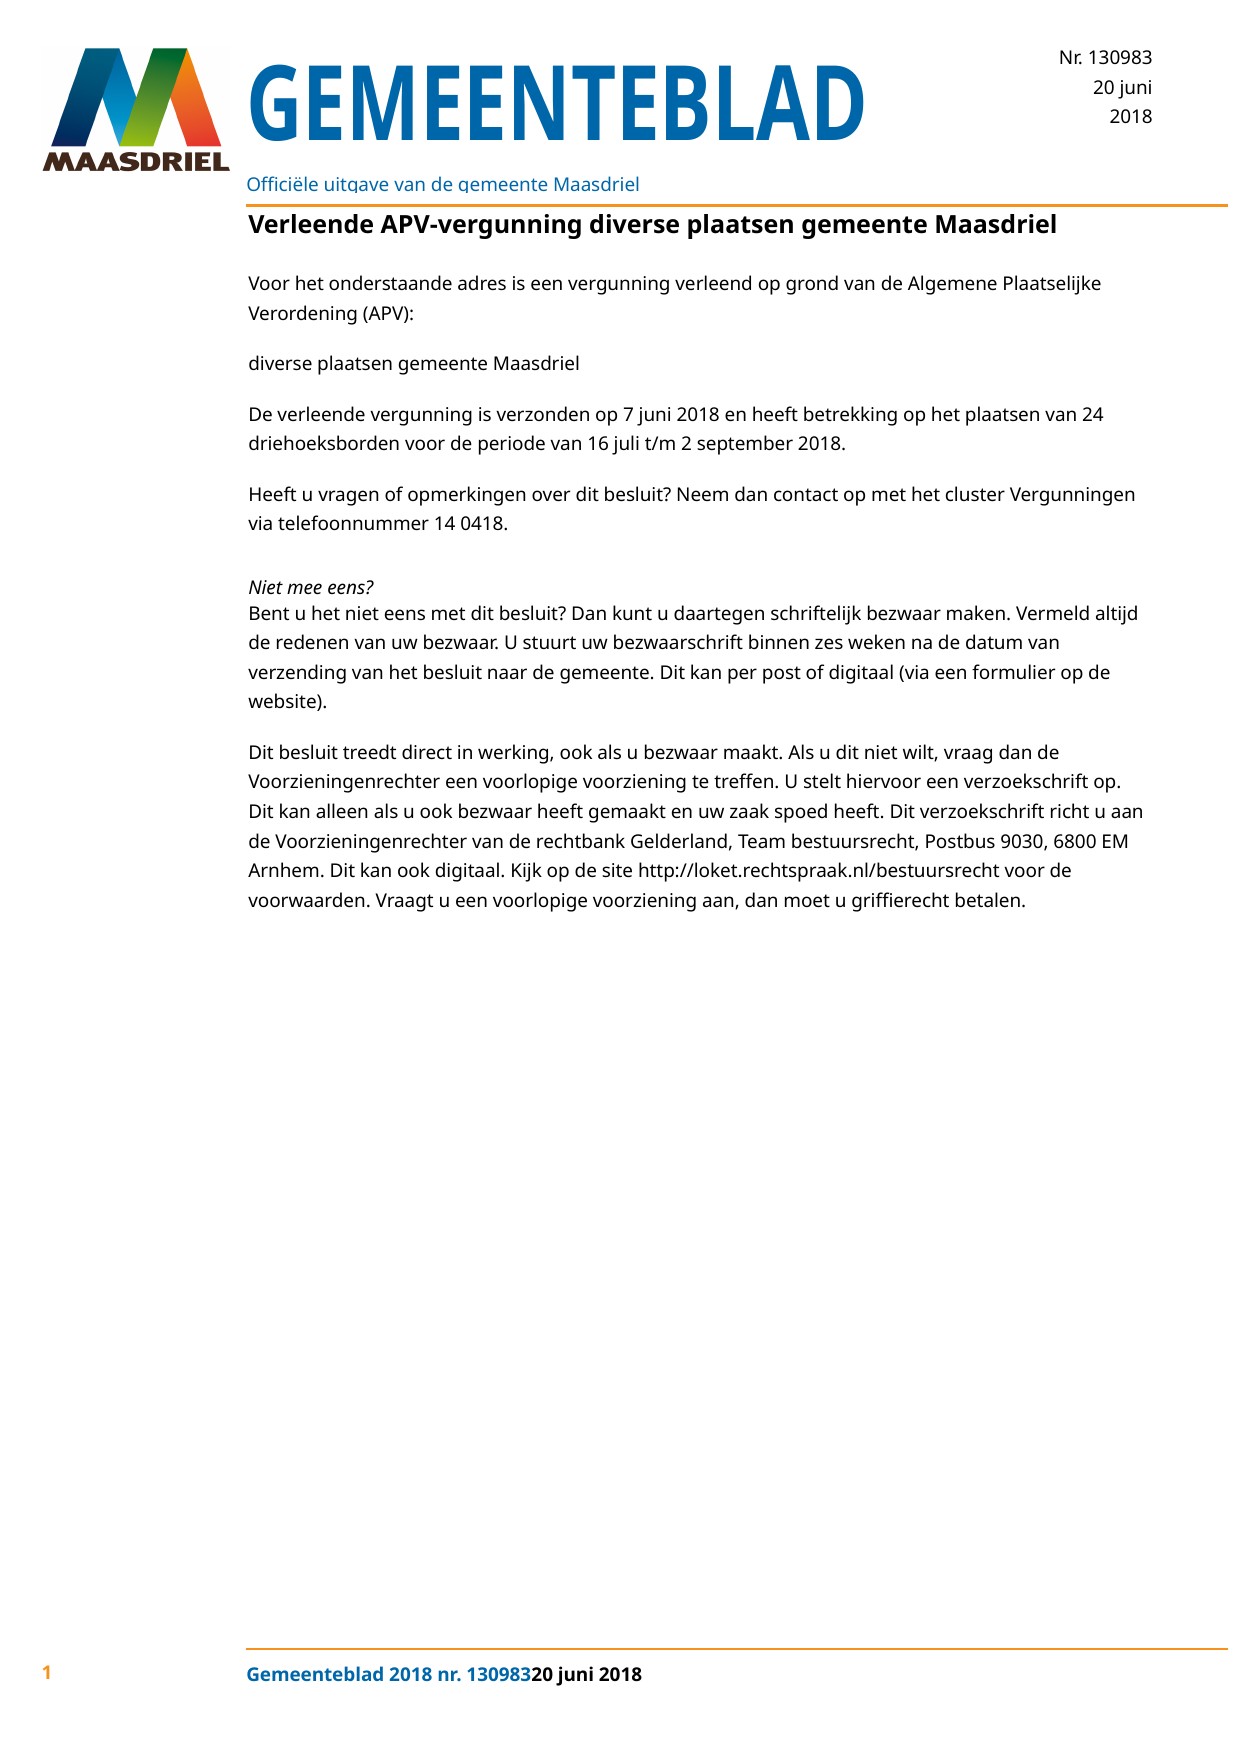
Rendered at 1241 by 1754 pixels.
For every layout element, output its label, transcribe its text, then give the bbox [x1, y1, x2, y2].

text Dit besluit treedt direct in werking, ook als u bezwaar maakt. Als u dit niet wilt, vraag dan de Voorzieningenrechter een voorlopige voorziening te treffen. U stelt hiervoor een verzoekschrift op. Dit kan alleen als u ook bezwaar heeft gemaakt en uw zaak spoed heeft. Dit verzoekschrift richt u aan de Voorzieningenrechter van de rechtbank Gelderland, Team bestuursrecht, Postbus 9030, 6800 EM Arnhem. Dit kan ook digitaal. Kijk op de site http://loket.rechtspraak.nl/bestuursrecht voor de voorwaarden. Vraagt u een voorlopige voorziening aan, dan moet u griffierecht betalen. [248, 739, 1152, 913]
text Niet mee eens? [248, 574, 1152, 600]
text Heeft u vragen of opmerkingen over dit besluit? Neem dan contact op met het cluster Vergunningen via telefoonnummer 14 0418. [248, 481, 1152, 536]
text Verleende APV-vergunning diverse plaatsen gemeente Maasdriel [248, 207, 1152, 241]
text Voor het onderstaande adres is een vergunning verleend op grond van de Algemene Plaatselijke Verordening (APV): [248, 270, 1152, 326]
text diverse plaatsen gemeente Maasdriel [248, 350, 1152, 376]
picture [41, 47, 231, 172]
text Bent u het niet eens met dit besluit? Dan kunt u daartegen schriftelijk bezwaar maken. Vermeld altijd de redenen van uw bezwaar. U stuurt uw bezwaarschrift binnen zes weken na de datum van verzending van het besluit naar de gemeente. Dit kan per post of digitaal (via een formulier op de website). [248, 600, 1152, 714]
text De verleende vergunning is verzonden op 7 juni 2018 en heeft betrekking op het plaatsen van 24 driehoeksborden voor de periode van 16 juli t/m 2 september 2018. [248, 401, 1152, 456]
